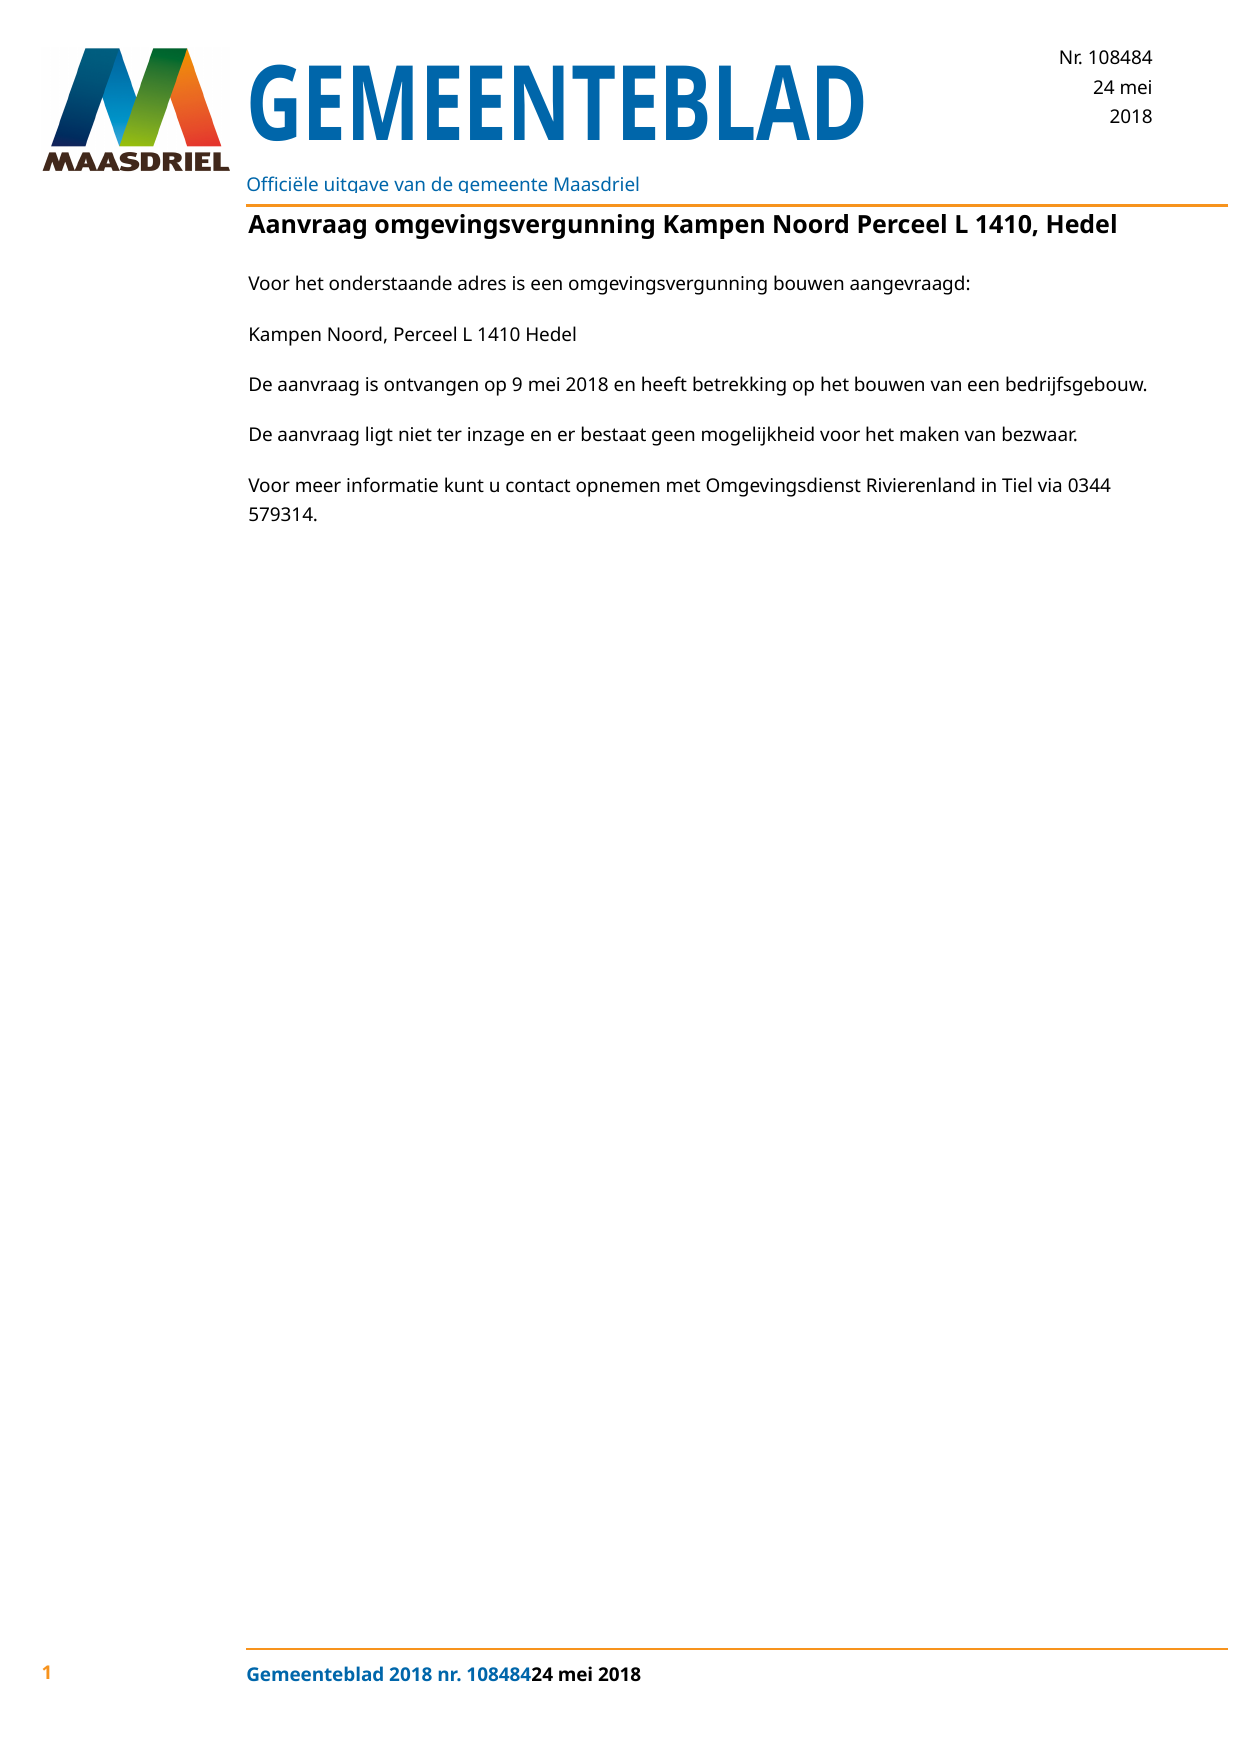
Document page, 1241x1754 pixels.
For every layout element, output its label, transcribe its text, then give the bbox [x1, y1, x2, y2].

text De aanvraag ligt niet ter inzage en er bestaat geen mogelijkheid voor het maken van bezwaar. [248, 422, 1152, 447]
picture [41, 47, 231, 172]
text De aanvraag is ontvangen op 9 mei 2018 en heeft betrekking op het bouwen van een bedrijfsgebouw. [248, 371, 1152, 397]
text Voor meer informatie kunt u contact opnemen met Omgevingsdienst Rivierenland in Tiel via 0344 579314. [248, 472, 1152, 527]
text Voor het onderstaande adres is een omgevingsvergunning bouwen aangevraagd: [248, 270, 1152, 296]
text Aanvraag omgevingsvergunning Kampen Noord Perceel L 1410, Hedel [248, 207, 1152, 241]
text Kampen Noord, Perceel L 1410 Hedel [248, 321, 1152, 346]
